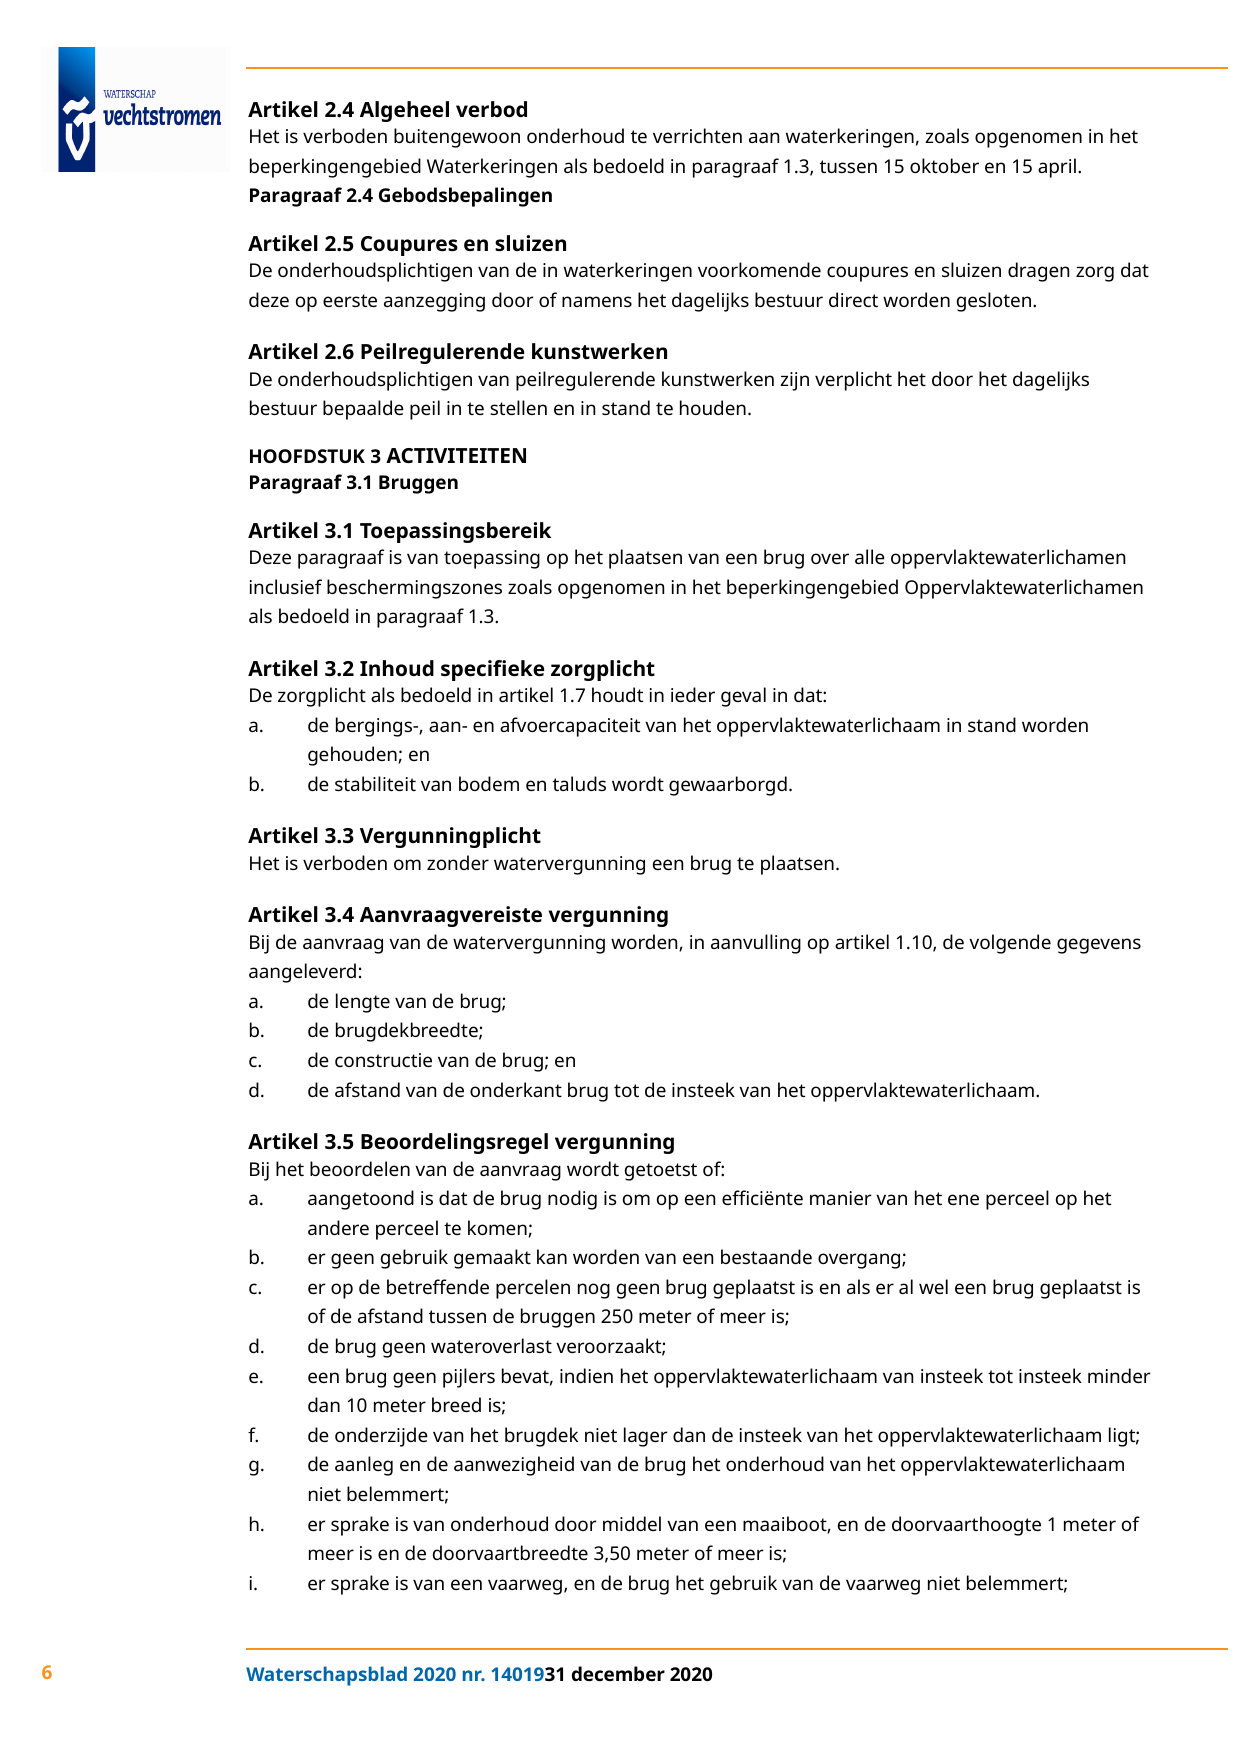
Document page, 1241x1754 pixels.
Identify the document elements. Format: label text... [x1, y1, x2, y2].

list de brugdekbreedte; [248, 1018, 1152, 1043]
text Artikel 3.4 Aanvraagvereiste vergunning [248, 901, 1152, 929]
list aangetoond is dat de brug nodig is om op een efficiënte manier van het ene perceel op het andere perceel te komen; [248, 1185, 1152, 1241]
text Deze paragraaf is van toepassing op het plaatsen van een brug over alle oppervlaktewaterlichamen inclusief beschermingszones zoals opgenomen in het beperkingengebied Oppervlaktewaterlichamen als bedoeld in paragraaf 1.3. [248, 544, 1152, 629]
text Artikel 3.1 Toepassingsbereik [248, 516, 1152, 544]
list er sprake is van een vaarweg, en de brug het gebruik van de vaarweg niet belemmert; [248, 1570, 1152, 1596]
text Paragraaf 3.1 Bruggen [248, 469, 1152, 495]
text Artikel 3.3 Vergunningplicht [248, 822, 1152, 850]
text Bij het beoordelen van de aanvraag wordt getoetst of: [248, 1156, 1152, 1181]
text Artikel 3.2 Inhoud specifieke zorgplicht [248, 654, 1152, 682]
text Artikel 3.5 Beoordelingsregel vergunning [248, 1127, 1152, 1156]
list de bergings-, aan- en afvoercapaciteit van het oppervlaktewaterlichaam in stand worden gehouden; en [248, 712, 1152, 767]
text De onderhoudsplichtigen van de in waterkeringen voorkomende coupures en sluizen dragen zorg dat deze op eerste aanzegging door of namens het dagelijks bestuur direct worden gesloten. [248, 257, 1152, 313]
list de onderzijde van het brugdek niet lager dan de insteek van het oppervlaktewaterlichaam ligt; [248, 1422, 1152, 1448]
text Paragraaf 2.4 Gebodsbepalingen [248, 182, 1152, 208]
list er sprake is van onderhoud door middel van een maaiboot, en de doorvaarthoogte 1 meter of meer is en de doorvaartbreedte 3,50 meter of meer is; [248, 1511, 1152, 1566]
text Bij de aanvraag van de watervergunning worden, in aanvulling op artikel 1.10, de volgende gegevens aangeleverd: [248, 929, 1152, 984]
text Het is verboden om zonder watervergunning een brug te plaatsen. [248, 850, 1152, 876]
text Artikel 2.6 Peilregulerende kunstwerken [248, 337, 1152, 366]
list de afstand van de onderkant brug tot de insteek van het oppervlaktewaterlichaam. [248, 1077, 1152, 1103]
list de aanleg en de aanwezigheid van de brug het onderhoud van het oppervlaktewaterlichaam niet belemmert; [248, 1452, 1152, 1507]
list er geen gebruik gemaakt kan worden van een bestaande overgang; [248, 1244, 1152, 1270]
list de brug geen wateroverlast veroorzaakt; [248, 1333, 1152, 1359]
picture [41, 47, 231, 172]
text De zorgplicht als bedoeld in artikel 1.7 houdt in ieder geval in dat: [248, 682, 1152, 708]
text Het is verboden buitengewoon onderhoud te verrichten aan waterkeringen, zoals opgenomen in het beperkingengebied Waterkeringen als bedoeld in paragraaf 1.3, tussen 15 oktober en 15 april. [248, 123, 1152, 178]
text De onderhoudsplichtigen van peilregulerende kunstwerken zijn verplicht het door het dagelijks bestuur bepaalde peil in te stellen en in stand te houden. [248, 366, 1152, 421]
list er op de betreffende percelen nog geen brug geplaatst is en als er al wel een brug geplaatst is of de afstand tussen de bruggen 250 meter of meer is; [248, 1274, 1152, 1329]
text Artikel 2.4 Algeheel verbod [248, 95, 1152, 123]
text Artikel 2.5 Coupures en sluizen [248, 229, 1152, 257]
list de stabiliteit van bodem en taluds wordt gewaarborgd. [248, 771, 1152, 797]
text HOOFDSTUK 3 ACTIVITEITEN [248, 441, 1152, 469]
list de lengte van de brug; [248, 988, 1152, 1014]
list een brug geen pijlers bevat, indien het oppervlaktewaterlichaam van insteek tot insteek minder dan 10 meter breed is; [248, 1363, 1152, 1418]
list de constructie van de brug; en [248, 1047, 1152, 1073]
